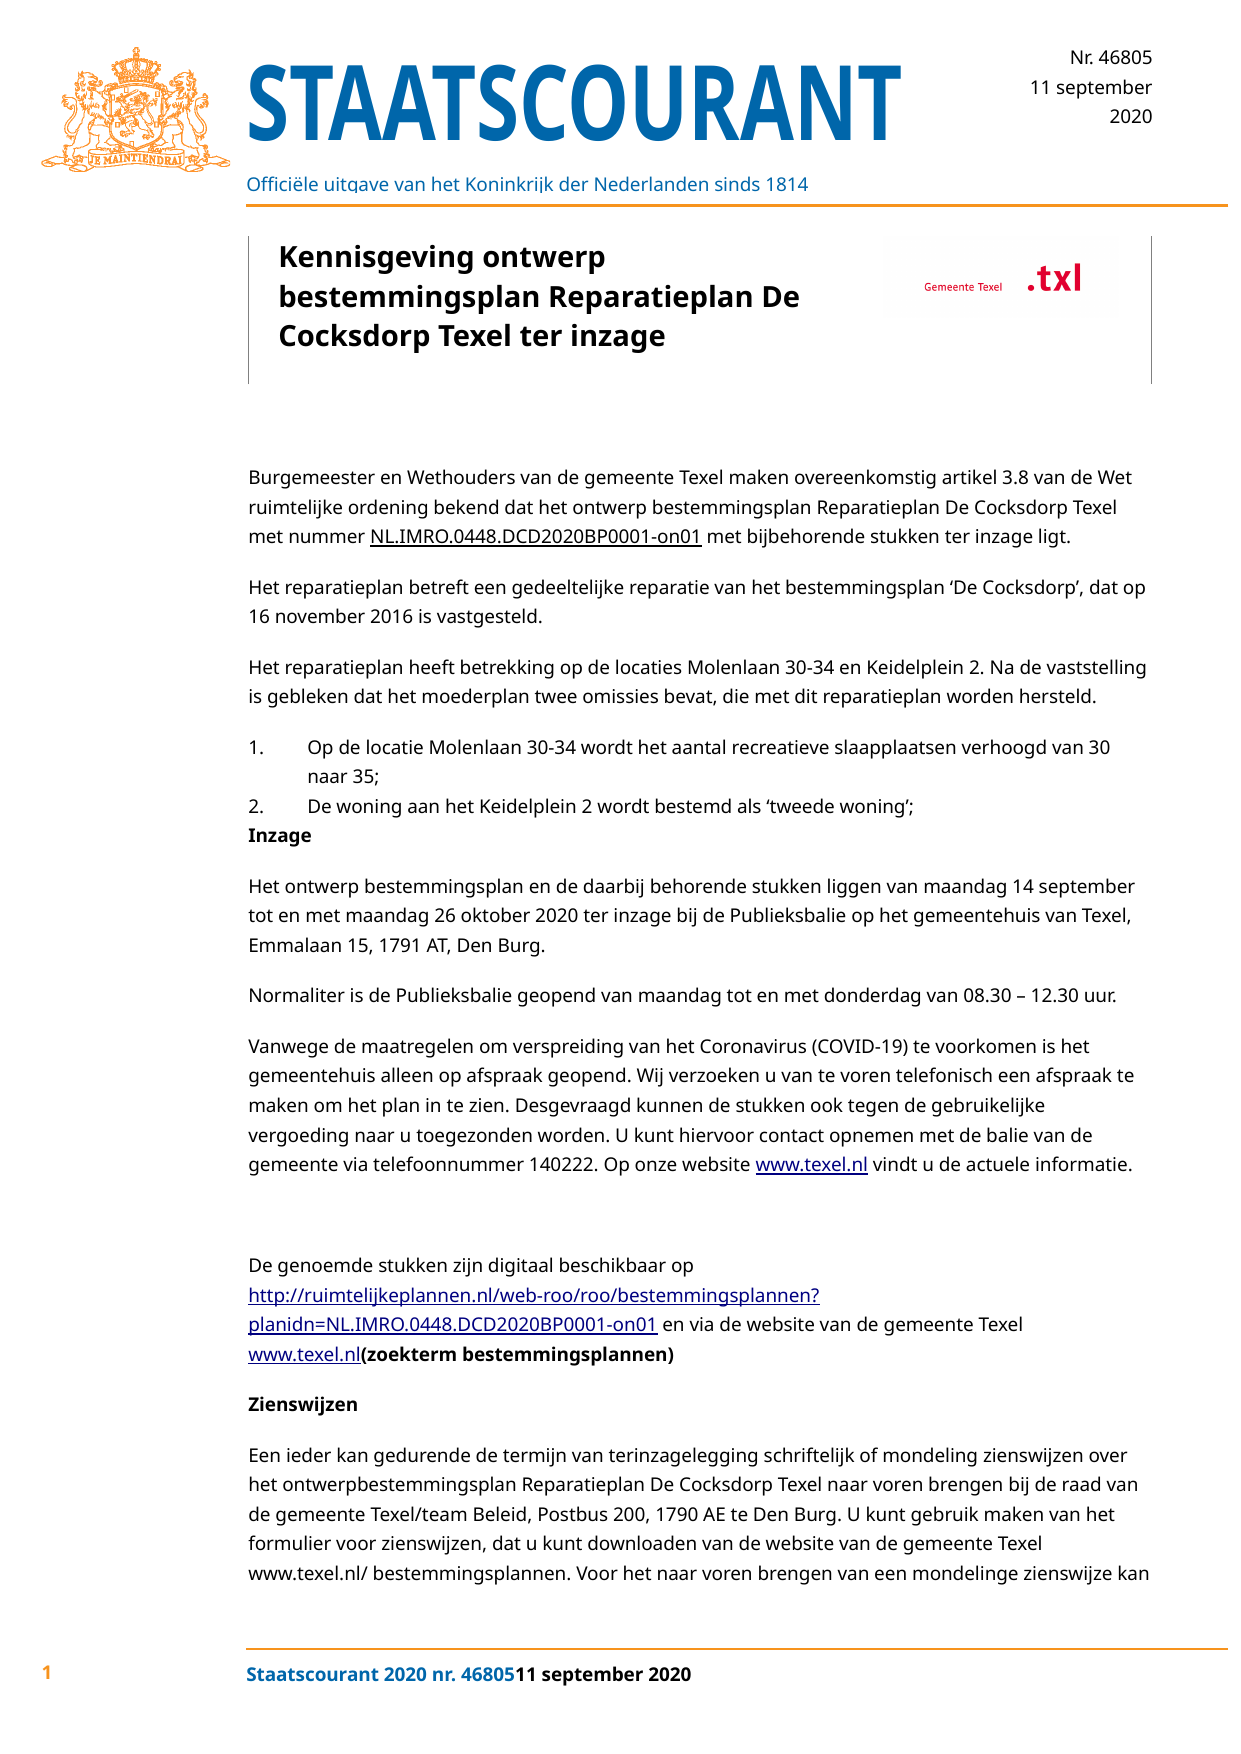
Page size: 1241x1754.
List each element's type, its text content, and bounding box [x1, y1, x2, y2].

list De woning aan het Keidelplein 2 wordt bestemd als ‘tweede woning’; [248, 793, 1152, 819]
text Een ieder kan gedurende de termijn van terinzagelegging schriftelijk of mondeling zienswijzen over het ontwerpbestemmingsplan Reparatieplan De Cocksdorp Texel naar voren brengen bij de raad van de gemeente Texel/team Beleid, Postbus 200, 1790 AE te Den Burg. U kunt gebruik maken van het formulier voor zienswijzen, dat u kunt downloaden van de website van de gemeente Texel www.texel.nl/ bestemmingsplannen. Voor het naar voren brengen van een mondelinge zienswijze kan [248, 1442, 1152, 1586]
text Zienswijzen [248, 1391, 1152, 1417]
table_header [850, 236, 1151, 384]
table_header Kennisgeving ontwerp bestemmingsplan Reparatieplan De Cocksdorp Texel ter inzage [249, 236, 850, 384]
text Het reparatieplan heeft betrekking op de locaties Molenlaan 30-34 en Keidelplein 2. Na de vaststelling is gebleken dat het moederplan twee omissies bevat, die met dit reparatieplan worden hersteld. [248, 654, 1152, 709]
text Inzage [248, 823, 1152, 848]
text Vanwege de maatregelen om verspreiding van het Coronavirus (COVID-19) te voorkomen is het gemeentehuis alleen op afspraak geopend. Wij verzoeken u van te voren telefonisch een afspraak te maken om het plan in te zien. Desgevraagd kunnen de stukken ook tegen de gebruikelijke vergoeding naar u toegezonden worden. U kunt hiervoor contact opnemen met de balie van de gemeente via telefoonnummer 140222. Op onze website www.texel.nl vindt u de actuele informatie. [248, 1033, 1152, 1177]
text Burgemeester en Wethouders van de gemeente Texel maken overeenkomstig artikel 3.8 van de Wet ruimtelijke ordening bekend dat het ontwerp bestemmingsplan Reparatieplan De Cocksdorp Texel met nummer NL.IMRO.0448.DCD2020BP0001-on01 met bijbehorende stukken ter inzage ligt. [248, 464, 1152, 549]
list Op de locatie Molenlaan 30-34 wordt het aantal recreatieve slaapplaatsen verhoogd van 30 naar 35; [248, 734, 1152, 789]
picture [41, 47, 231, 172]
text Het ontwerp bestemmingsplan en de daarbij behorende stukken liggen van maandag 14 september tot en met maandag 26 oktober 2020 ter inzage bij de Publieksbalie op het gemeentehuis van Texel, Emmalaan 15, 1791 AT, Den Burg. [248, 873, 1152, 958]
picture [882, 236, 1119, 318]
text Het reparatieplan betreft een gedeeltelijke reparatie van het bestemmingsplan ‘De Cocksdorp’, dat op 16 november 2016 is vastgesteld. [248, 574, 1152, 629]
text Normaliter is de Publieksbalie geopend van maandag tot en met donderdag van 08.30 – 12.30 uur. [248, 983, 1152, 1008]
text De genoemde stukken zijn digitaal beschikbaar op http://ruimtelijkeplannen.nl/web-roo/roo/bestemmingsplannen?planidn=NL.IMRO.0448.DCD2020BP0001-on01 en via de website van de gemeente Texel www.texel.nl(zoekterm bestemmingsplannen) [248, 1252, 1152, 1367]
